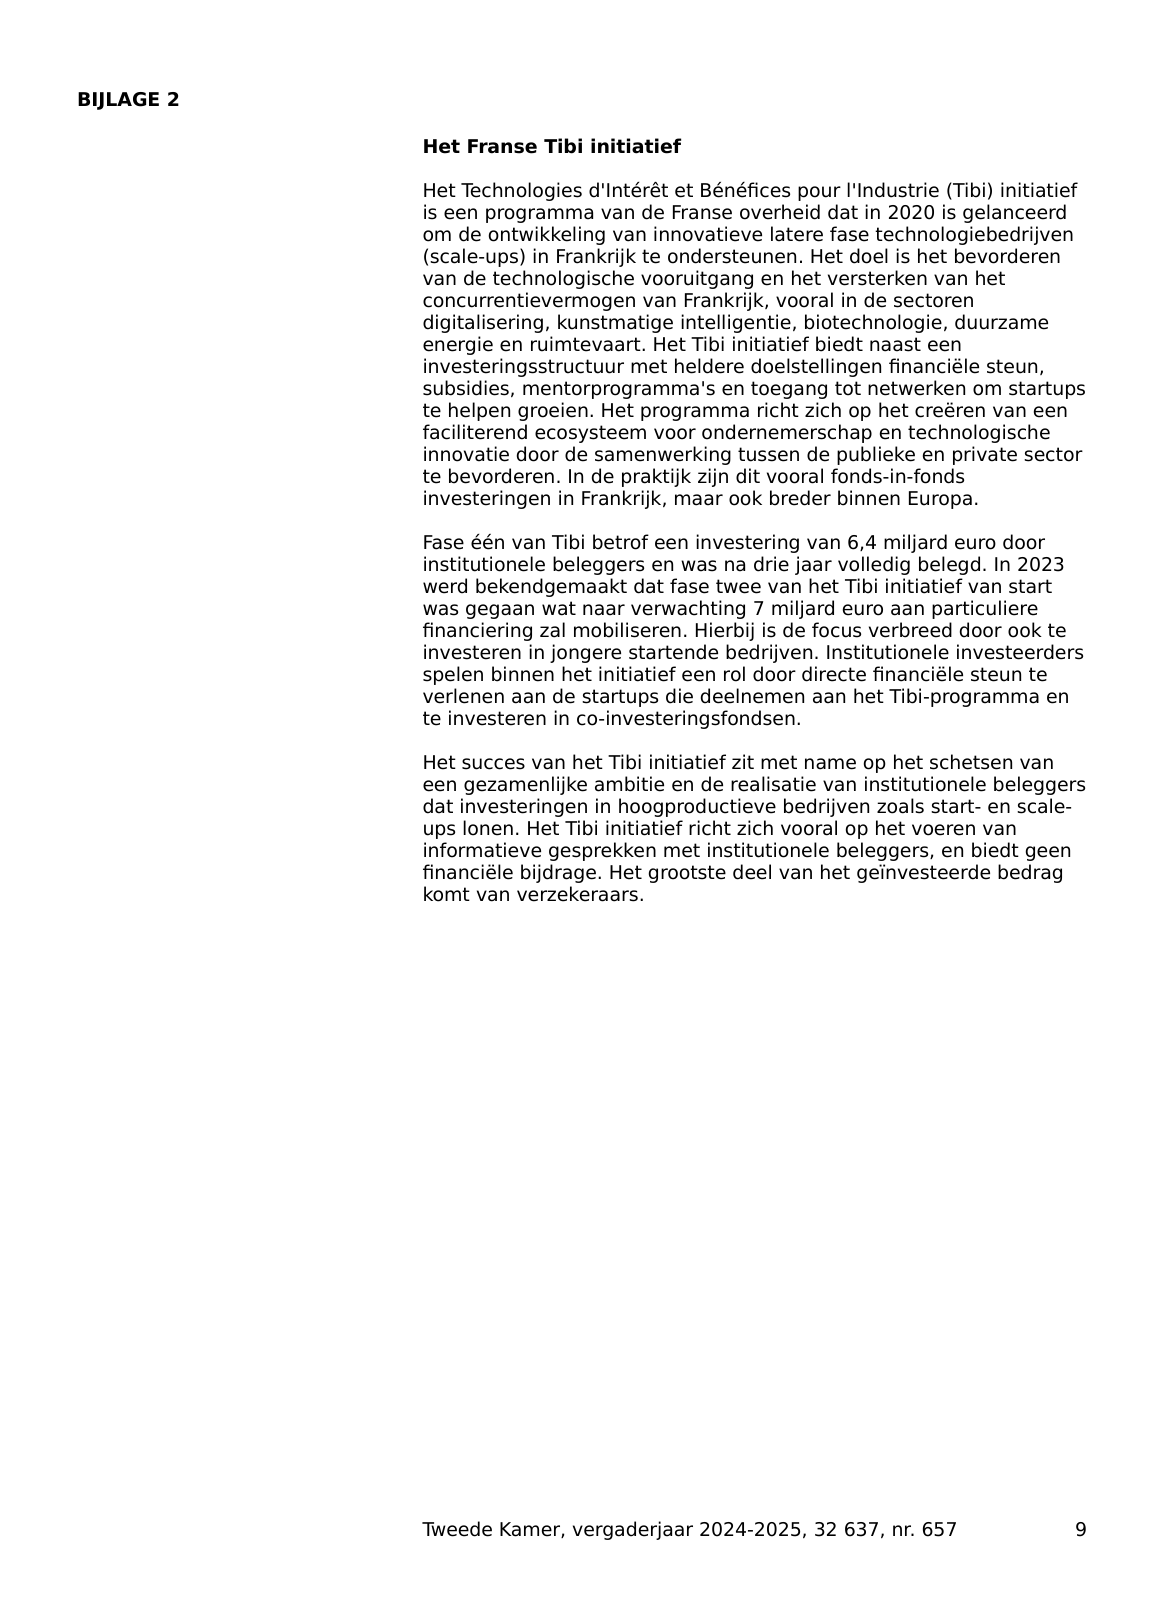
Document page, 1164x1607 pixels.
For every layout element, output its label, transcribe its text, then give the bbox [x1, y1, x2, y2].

subtitle Het Franse Tibi initiatief [422, 136, 1087, 158]
text Fase één van Tibi betrof een investering van 6,4 miljard euro door institutionele beleggers en was na drie jaar volledig belegd. In 2023 werd bekendgemaakt dat fase twee van het Tibi initiatief van start was gegaan wat naar verwachting 7 miljard euro aan particuliere financiering zal mobiliseren. Hierbij is de focus verbreed door ook te investeren in jongere startende bedrijven. Institutionele investeerders spelen binnen het initiatief een rol door directe financiële steun te verlenen aan de startups die deelnemen aan het Tibi-programma en te investeren in co-investeringsfondsen. [422, 532, 1087, 730]
subtitle BIJLAGE 2 [77, 89, 1087, 111]
text Het succes van het Tibi initiatief zit met name op het schetsen van een gezamenlijke ambitie en de realisatie van institutionele beleggers dat investeringen in hoogproductieve bedrijven zoals start- en scale-ups lonen. Het Tibi initiatief richt zich vooral op het voeren van informatieve gesprekken met institutionele beleggers, en biedt geen financiële bijdrage. Het grootste deel van het geïnvesteerde bedrag komt van verzekeraars. [422, 752, 1087, 906]
text Het Technologies d'Intérêt et Bénéfices pour l'Industrie (Tibi) initiatief is een programma van de Franse overheid dat in 2020 is gelanceerd om de ontwikkeling van innovatieve latere fase technologiebedrijven (scale-ups) in Frankrijk te ondersteunen. Het doel is het bevorderen van de technologische vooruitgang en het versterken van het concurrentievermogen van Frankrijk, vooral in de sectoren digitalisering, kunstmatige intelligentie, biotechnologie, duurzame energie en ruimtevaart. Het Tibi initiatief biedt naast een investeringsstructuur met heldere doelstellingen financiële steun, subsidies, mentorprogramma's en toegang tot netwerken om startups te helpen groeien. Het programma richt zich op het creëren van een faciliterend ecosysteem voor ondernemerschap en technologische innovatie door de samenwerking tussen de publieke en private sector te bevorderen. In de praktijk zijn dit vooral fonds-in-fonds investeringen in Frankrijk, maar ook breder binnen Europa. [422, 180, 1087, 510]
